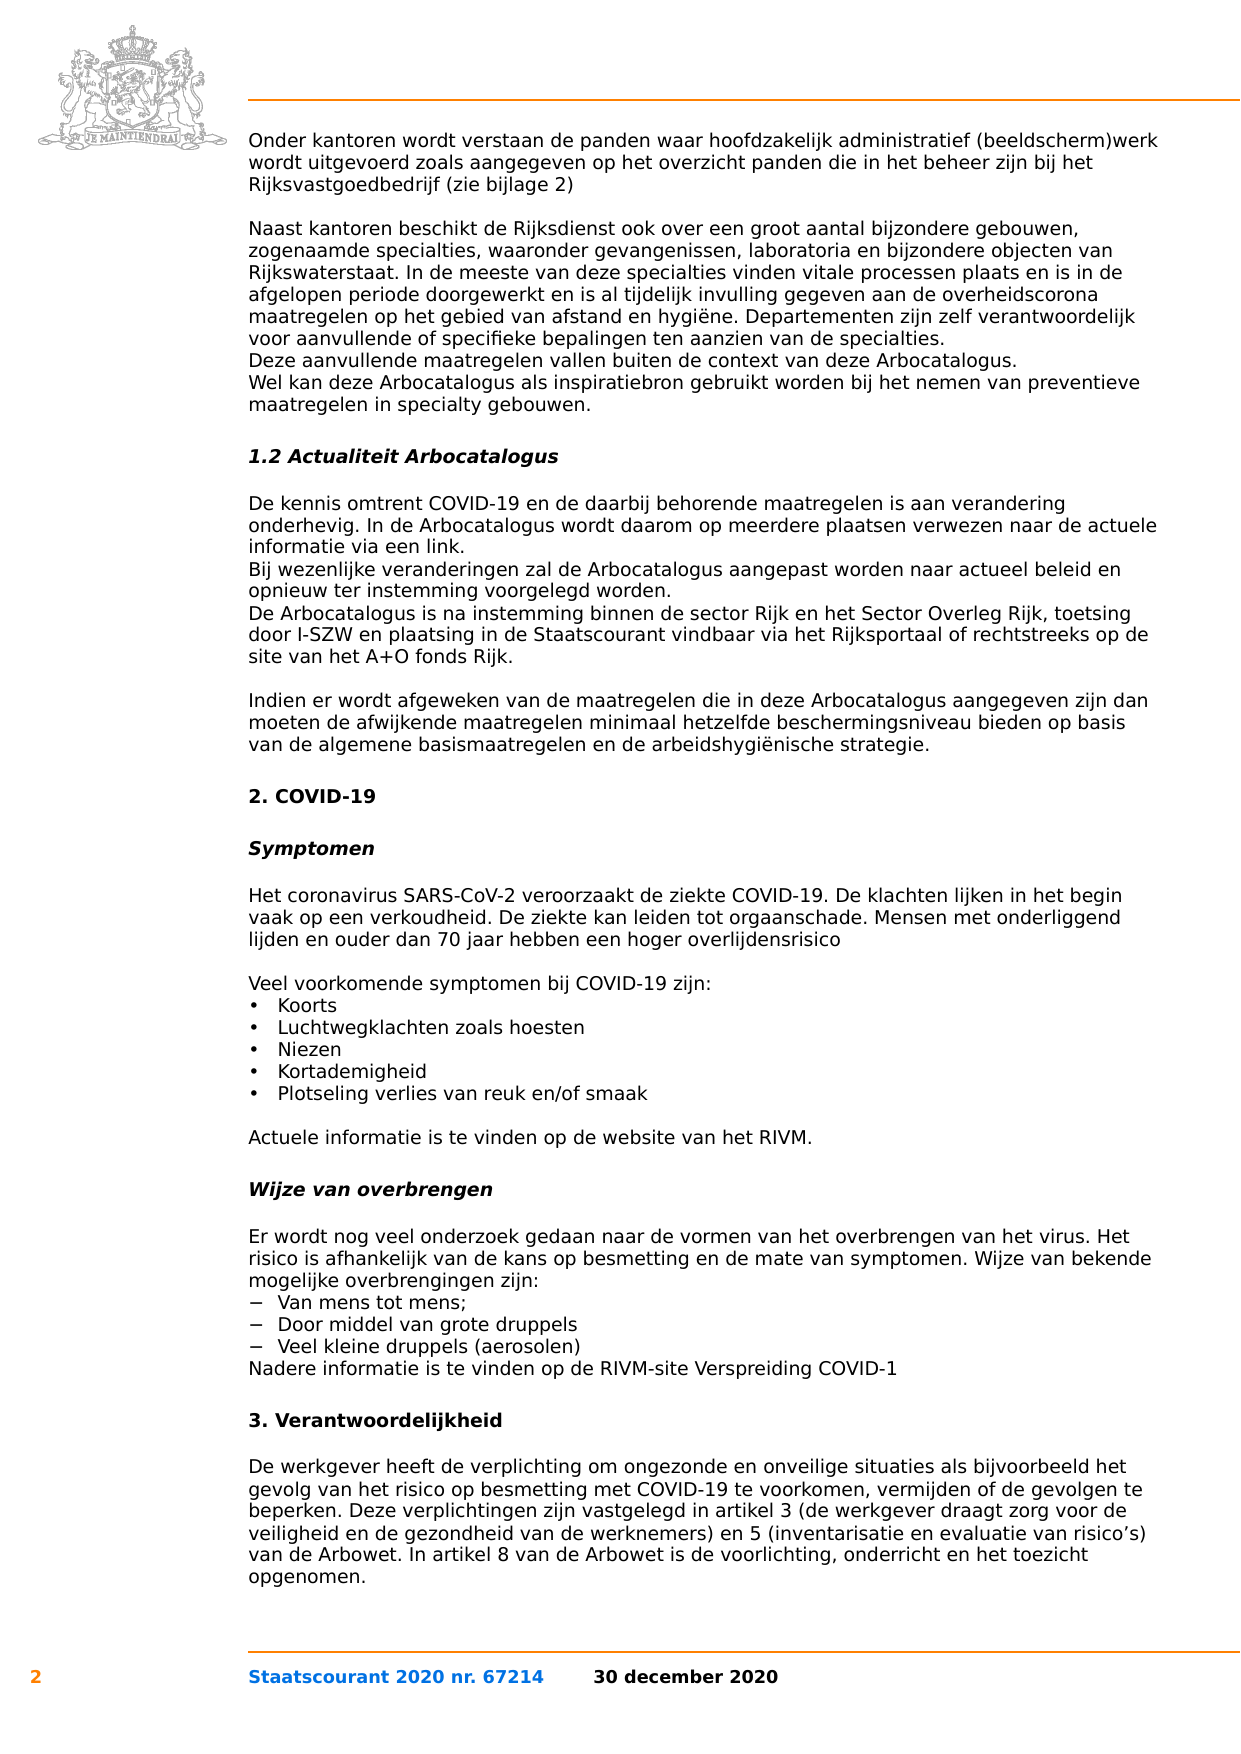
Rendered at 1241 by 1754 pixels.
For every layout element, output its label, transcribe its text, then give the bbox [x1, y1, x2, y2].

text • Kortademigheid [248, 1061, 1163, 1083]
text − Door middel van grote druppels [248, 1313, 1163, 1336]
text De kennis omtrent COVID-19 en de daarbij behorende maatregelen is aan verandering onderhevig. In de Arbocatalogus wordt daarom op meerdere plaatsen verwezen naar de actuele informatie via een link. [248, 492, 1163, 558]
text • Koorts [248, 995, 1163, 1017]
subtitle 2. COVID-19 [248, 786, 1163, 808]
text Actuele informatie is te vinden op de website van het RIVM. [248, 1127, 1163, 1149]
text − Van mens tot mens; [248, 1292, 1163, 1313]
text De werkgever heeft de verplichting om ongezonde en onveilige situaties als bijvoorbeeld het gevolg van het risico op besmetting met COVID-19 te voorkomen, vermijden of de gevolgen te beperken. Deze verplichtingen zijn vastgelegd in artikel 3 (de werkgever draagt zorg voor de veiligheid en de gezondheid van de werknemers) en 5 (inventarisatie en evaluatie van risico’s) van de Arbowet. In artikel 8 van de Arbowet is de voorlichting, onderricht en het toezicht opgenomen. [248, 1456, 1163, 1588]
text Bij wezenlijke veranderingen zal de Arbocatalogus aangepast worden naar actueel beleid en opnieuw ter instemming voorgelegd worden. [248, 558, 1163, 602]
text − Veel kleine druppels (aerosolen) [248, 1336, 1163, 1357]
text Onder kantoren wordt verstaan de panden waar hoofdzakelijk administratief (beeldscherm)werk wordt uitgevoerd zoals aangegeven op het overzicht panden die in het beheer zijn bij het Rijksvastgoedbedrijf (zie bijlage 2) [248, 130, 1163, 196]
text Er wordt nog veel onderzoek gedaan naar de vormen van het overbrengen van het virus. Het risico is afhankelijk van de kans op besmetting en de mate van symptomen. Wijze van bekende mogelijke overbrengingen zijn: [248, 1226, 1163, 1292]
subtitle 1.2 Actualiteit Arbocatalogus [248, 446, 1163, 467]
text Wel kan deze Arbocatalogus als inspiratiebron gebruikt worden bij het nemen van preventieve maatregelen in specialty gebouwen. [248, 372, 1163, 416]
text • Luchtwegklachten zoals hoesten [248, 1017, 1163, 1039]
text De Arbocatalogus is na instemming binnen de sector Rijk en het Sector Overleg Rijk, toetsing door I-SZW en plaatsing in de Staatscourant vindbaar via het Rijksportaal of rechtstreeks op de site van het A+O fonds Rijk. [248, 602, 1163, 668]
text Deze aanvullende maatregelen vallen buiten de context van deze Arbocatalogus. [248, 349, 1163, 372]
subtitle Wijze van overbrengen [248, 1179, 1163, 1201]
subtitle 3. Verantwoordelijkheid [248, 1409, 1163, 1431]
text Indien er wordt afgeweken van de maatregelen die in deze Arbocatalogus aangegeven zijn dan moeten de afwijkende maatregelen minimaal hetzelfde beschermingsniveau bieden op basis van de algemene basismaatregelen en de arbeidshygiënische strategie. [248, 690, 1163, 756]
picture [38, 25, 227, 150]
text Naast kantoren beschikt de Rijksdienst ook over een groot aantal bijzondere gebouwen, zogenaamde specialties, waaronder gevangenissen, laboratoria en bijzondere objecten van Rijkswaterstaat. In de meeste van deze specialties vinden vitale processen plaats en is in de afgelopen periode doorgewerkt en is al tijdelijk invulling gegeven aan de overheidscorona maatregelen op het gebied van afstand en hygiëne. Departementen zijn zelf verantwoordelijk voor aanvullende of specifieke bepalingen ten aanzien van de specialties. [248, 218, 1163, 349]
text Nadere informatie is te vinden op de RIVM-site Verspreiding COVID-1 [248, 1357, 1163, 1379]
text Veel voorkomende symptomen bij COVID-19 zijn: [248, 973, 1163, 995]
subtitle Symptomen [248, 838, 1163, 860]
text Het coronavirus SARS-CoV-2 veroorzaakt de ziekte COVID-19. De klachten lijken in het begin vaak op een verkoudheid. De ziekte kan leiden tot orgaanschade. Mensen met onderliggend lijden en ouder dan 70 jaar hebben een hoger overlijdensrisico [248, 885, 1163, 951]
text • Plotseling verlies van reuk en/of smaak [248, 1083, 1163, 1105]
text • Niezen [248, 1039, 1163, 1061]
